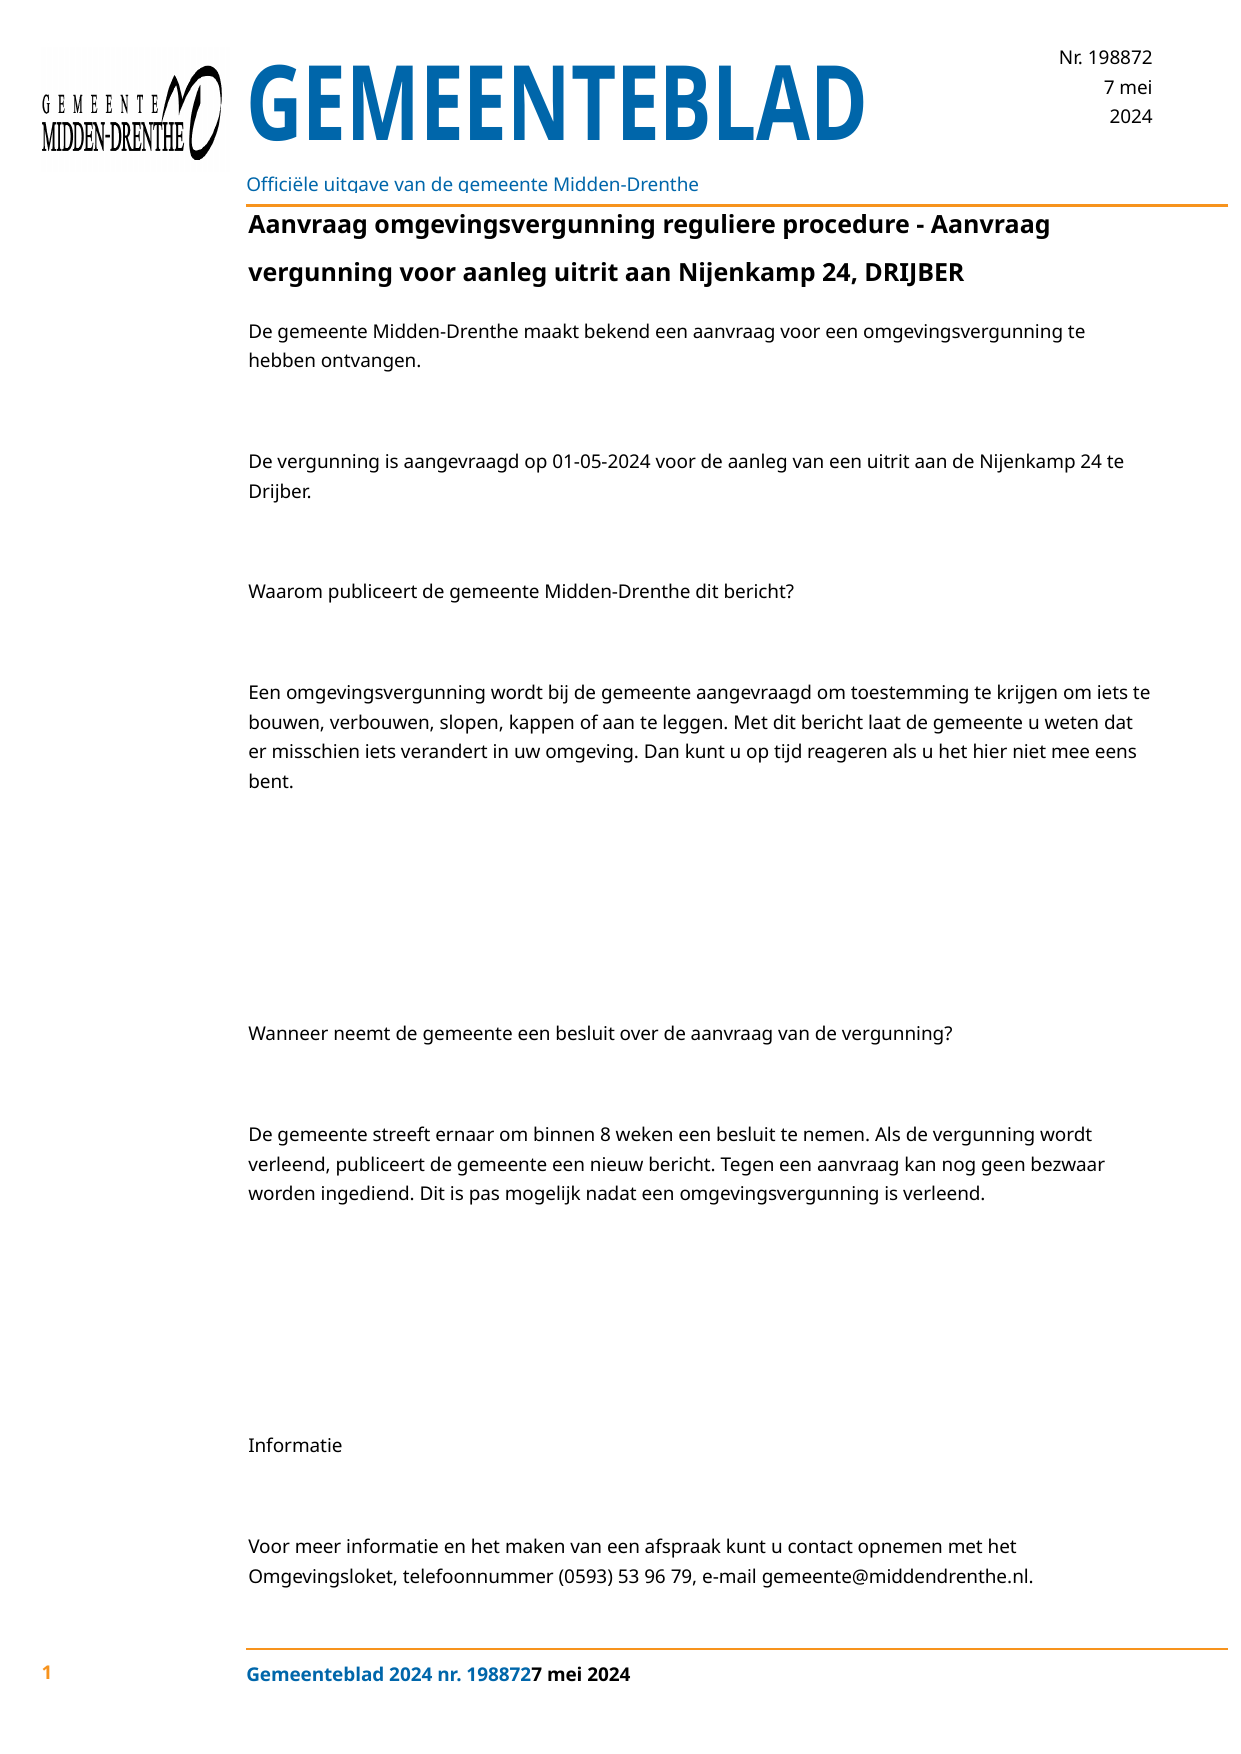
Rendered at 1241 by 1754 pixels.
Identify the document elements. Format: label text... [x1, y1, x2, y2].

text De gemeente streeft ernaar om binnen 8 weken een besluit te nemen. Als de vergunning wordt verleend, publiceert de gemeente een nieuw bericht. Tegen een aanvraag kan nog geen bezwaar worden ingediend. Dit is pas mogelijk nadat een omgevingsvergunning is verleend. [248, 1121, 1152, 1206]
text Aanvraag omgevingsvergunning reguliere procedure - Aanvraag vergunning voor aanleg uitrit aan Nijenkamp 24, DRIJBER [248, 207, 1152, 288]
text Wanneer neemt de gemeente een besluit over de aanvraag van de vergunning? [248, 1020, 1152, 1046]
text De gemeente Midden-Drenthe maakt bekend een aanvraag voor een omgevingsvergunning te hebben ontvangen. [248, 318, 1152, 373]
text Een omgevingsvergunning wordt bij de gemeente aangevraagd om toestemming te krijgen om iets te bouwen, verbouwen, slopen, kappen of aan te leggen. Met dit bericht laat de gemeente u weten dat er misschien iets verandert in uw omgeving. Dan kunt u op tijd reageren als u het hier niet mee eens bent. [248, 679, 1152, 794]
text Waarom publiceert de gemeente Midden-Drenthe dit bericht? [248, 579, 1152, 604]
text De vergunning is aangevraagd op 01-05-2024 voor de aanleg van een uitrit aan de Nijenkamp 24 te Drijber. [248, 448, 1152, 504]
picture [41, 47, 231, 172]
text Voor meer informatie en het maken van een afspraak kunt u contact opnemen met het Omgevingsloket, telefoonnummer (0593) 53 96 79, e-mail gemeente@middendrenthe.nl. [248, 1533, 1152, 1589]
text Informatie [248, 1432, 1152, 1458]
